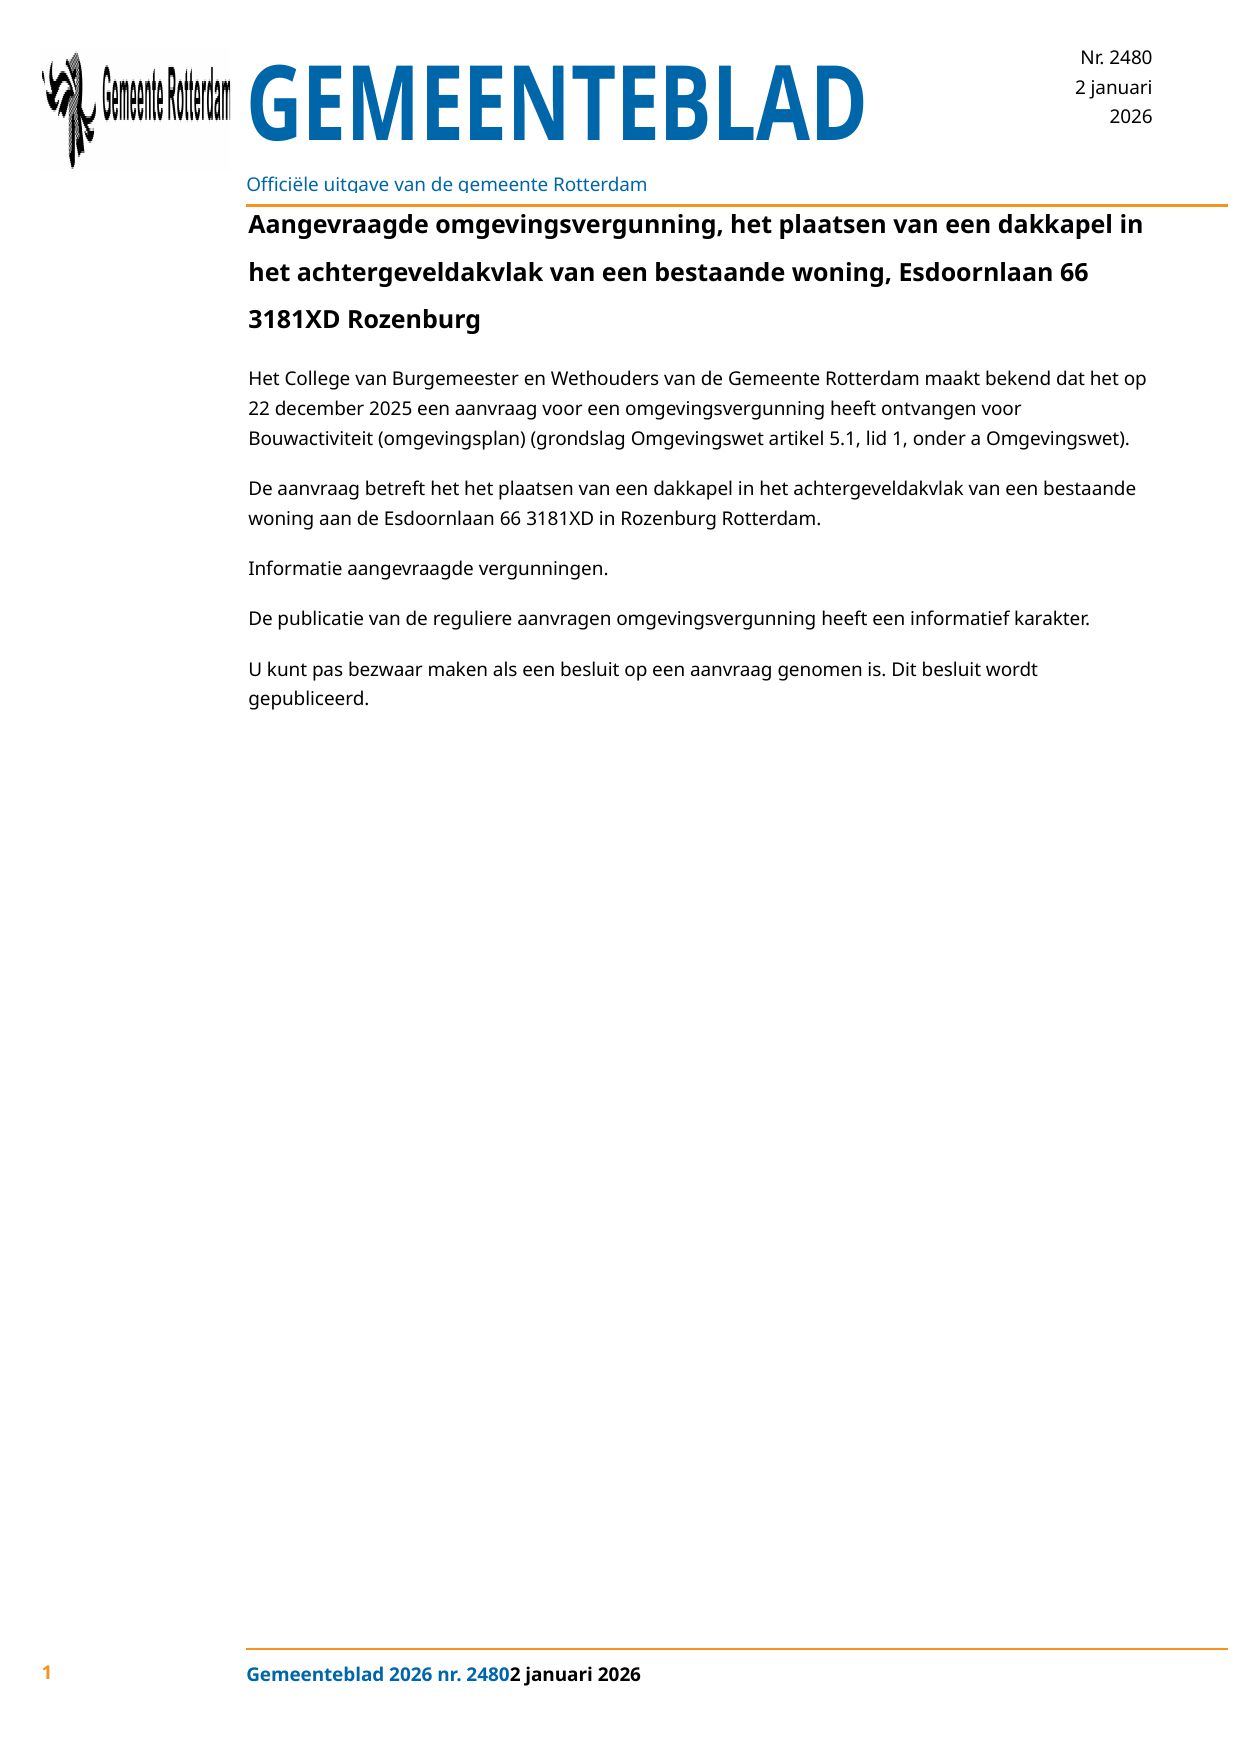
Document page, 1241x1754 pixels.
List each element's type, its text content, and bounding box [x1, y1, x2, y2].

text De aanvraag betreft het het plaatsen van een dakkapel in het achtergeveldakvlak van een bestaande woning aan de Esdoornlaan 66 3181XD in Rozenburg Rotterdam. [248, 475, 1152, 530]
text Het College van Burgemeester en Wethouders van de Gemeente Rotterdam maakt bekend dat het op 22 december 2025 een aanvraag voor een omgevingsvergunning heeft ontvangen voor Bouwactiviteit (omgevingsplan) (grondslag Omgevingswet artikel 5.1, lid 1, onder a Omgevingswet). [248, 366, 1152, 450]
text U kunt pas bezwaar maken als een besluit op een aanvraag genomen is. Dit besluit wordt gepubliceerd. [248, 656, 1152, 711]
picture [41, 47, 231, 172]
text Informatie aangevraagde vergunningen. [248, 555, 1152, 581]
text De publicatie van de reguliere aanvragen omgevingsvergunning heeft een informatief karakter. [248, 606, 1152, 631]
text Aangevraagde omgevingsvergunning, het plaatsen van een dakkapel in het achtergeveldakvlak van een bestaande woning, Esdoornlaan 66 3181XD Rozenburg [248, 207, 1152, 336]
